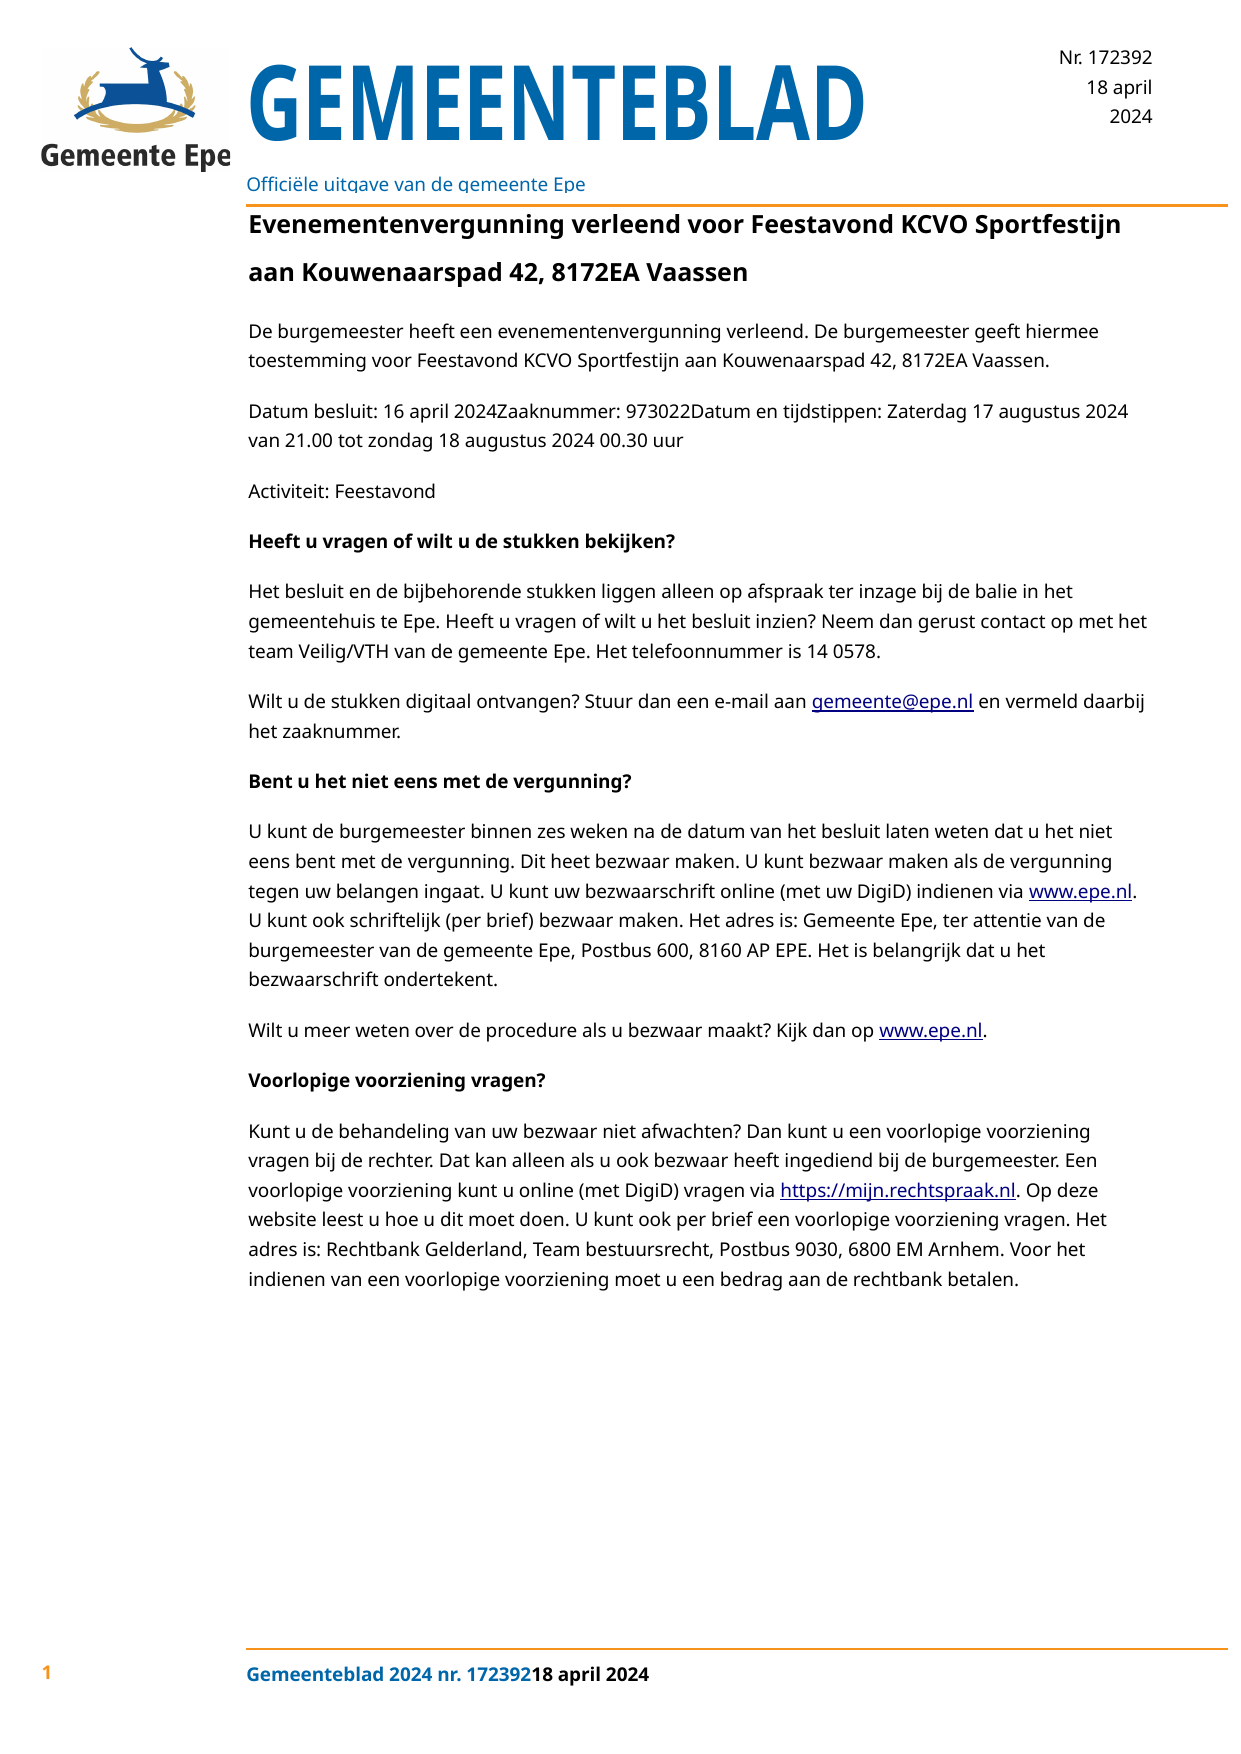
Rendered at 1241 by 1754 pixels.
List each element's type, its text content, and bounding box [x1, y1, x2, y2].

text De burgemeester heeft een evenementenvergunning verleend. De burgemeester geeft hiermee toestemming voor Feestavond KCVO Sportfestijn aan Kouwenaarspad 42, 8172EA Vaassen. [248, 318, 1152, 373]
text Het besluit en de bijbehorende stukken liggen alleen op afspraak ter inzage bij de balie in het gemeentehuis te Epe. Heeft u vragen of wilt u het besluit inzien? Neem dan gerust contact op met het team Veilig/VTH van de gemeente Epe. Het telefoonnummer is 14 0578. [248, 579, 1152, 664]
text Wilt u de stukken digitaal ontvangen? Stuur dan een e-mail aan gemeente@epe.nl en vermeld daarbij het zaaknummer. [248, 688, 1152, 744]
text Bent u het niet eens met de vergunning? [248, 768, 1152, 794]
text Voorlopige voorziening vragen? [248, 1067, 1152, 1093]
picture [41, 47, 231, 172]
text Wilt u meer weten over de procedure als u bezwaar maakt? Kijk dan op www.epe.nl. [248, 1017, 1152, 1043]
text Kunt u de behandeling van uw bezwaar niet afwachten? Dan kunt u een voorlopige voorziening vragen bij de rechter. Dat kan alleen als u ook bezwaar heeft ingediend bij de burgemeester. Een voorlopige voorziening kunt u online (met DigiD) vragen via https://mijn.rechtspraak.nl. Op deze website leest u hoe u dit moet doen. U kunt ook per brief een voorlopige voorziening vragen. Het adres is: Rechtbank Gelderland, Team bestuursrecht, Postbus 9030, 6800 EM Arnhem. Voor het indienen van een voorlopige voorziening moet u een bedrag aan de rechtbank betalen. [248, 1118, 1152, 1292]
text Datum besluit: 16 april 2024Zaaknummer: 973022Datum en tijdstippen: Zaterdag 17 augustus 2024 van 21.00 tot zondag 18 augustus 2024 00.30 uur [248, 398, 1152, 453]
text U kunt de burgemeester binnen zes weken na de datum van het besluit laten weten dat u het niet eens bent met de vergunning. Dit heet bezwaar maken. U kunt bezwaar maken als de vergunning tegen uw belangen ingaat. U kunt uw bezwaarschrift online (met uw DigiD) indienen via www.epe.nl. U kunt ook schriftelijk (per brief) bezwaar maken. Het adres is: Gemeente Epe, ter attentie van de burgemeester van de gemeente Epe, Postbus 600, 8160 AP EPE. Het is belangrijk dat u het bezwaarschrift ondertekent. [248, 819, 1152, 992]
text Heeft u vragen of wilt u de stukken bekijken? [248, 528, 1152, 554]
text Evenementenvergunning verleend voor Feestavond KCVO Sportfestijn aan Kouwenaarspad 42, 8172EA Vaassen [248, 207, 1152, 288]
text Activiteit: Feestavond [248, 478, 1152, 504]
